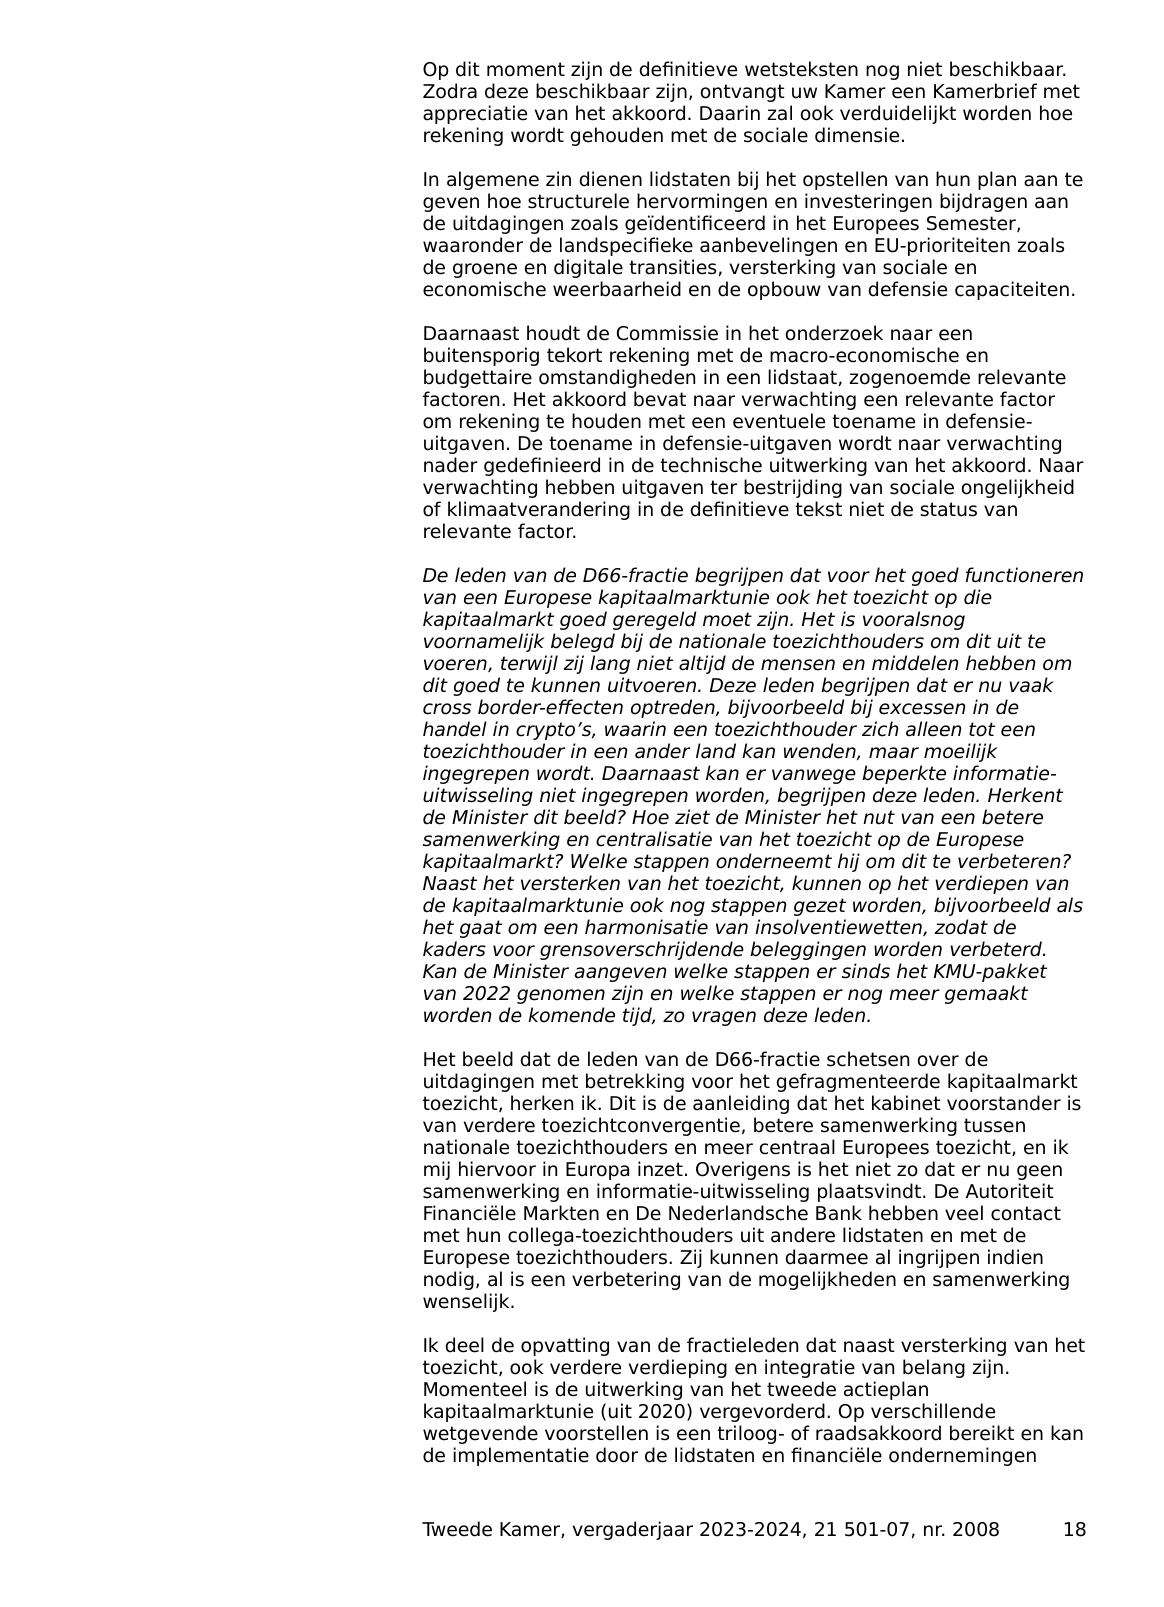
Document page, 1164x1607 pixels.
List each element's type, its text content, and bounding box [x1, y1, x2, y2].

text Ik deel de opvatting van de fractieleden dat naast versterking van het toezicht, ook verdere verdieping en integratie van belang zijn. Momenteel is de uitwerking van het tweede actieplan kapitaalmarktunie (uit 2020) vergevorderd. Op verschillende wetgevende voorstellen is een triloog- of raadsakkoord bereikt en kan de implementatie door de lidstaten en financiële ondernemingen [422, 1335, 1087, 1467]
text Op dit moment zijn de definitieve wetsteksten nog niet beschikbaar. Zodra deze beschikbaar zijn, ontvangt uw Kamer een Kamerbrief met appreciatie van het akkoord. Daarin zal ook verduidelijkt worden hoe rekening wordt gehouden met de sociale dimensie. [422, 59, 1087, 147]
text Het beeld dat de leden van de D66-fractie schetsen over de uitdagingen met betrekking voor het gefragmenteerde kapitaalmarkt toezicht, herken ik. Dit is de aanleiding dat het kabinet voorstander is van verdere toezichtconvergentie, betere samenwerking tussen nationale toezichthouders en meer centraal Europees toezicht, en ik mij hiervoor in Europa inzet. Overigens is het niet zo dat er nu geen samenwerking en informatie-uitwisseling plaatsvindt. De Autoriteit Financiële Markten en De Nederlandsche Bank hebben veel contact met hun collega-toezichthouders uit andere lidstaten en met de Europese toezichthouders. Zij kunnen daarmee al ingrijpen indien nodig, al is een verbetering van de mogelijkheden en samenwerking wenselijk. [422, 1049, 1087, 1313]
text In algemene zin dienen lidstaten bij het opstellen van hun plan aan te geven hoe structurele hervormingen en investeringen bijdragen aan de uitdagingen zoals geïdentificeerd in het Europees Semester, waaronder de landspecifieke aanbevelingen en EU-prioriteiten zoals de groene en digitale transities, versterking van sociale en economische weerbaarheid en de opbouw van defensie capaciteiten. [422, 169, 1087, 301]
text De leden van de D66-fractie begrijpen dat voor het goed functioneren van een Europese kapitaalmarktunie ook het toezicht op die kapitaalmarkt goed geregeld moet zijn. Het is vooralsnog voornamelijk belegd bij de nationale toezichthouders om dit uit te voeren, terwijl zij lang niet altijd de mensen en middelen hebben om dit goed te kunnen uitvoeren. Deze leden begrijpen dat er nu vaak cross border-effecten optreden, bijvoorbeeld bij excessen in de handel in crypto’s, waarin een toezichthouder zich alleen tot een toezichthouder in een ander land kan wenden, maar moeilijk ingegrepen wordt. Daarnaast kan er vanwege beperkte informatie-uitwisseling niet ingegrepen worden, begrijpen deze leden. Herkent de Minister dit beeld? Hoe ziet de Minister het nut van een betere samenwerking en centralisatie van het toezicht op de Europese kapitaalmarkt? Welke stappen onderneemt hij om dit te verbeteren? Naast het versterken van het toezicht, kunnen op het verdiepen van de kapitaalmarktunie ook nog stappen gezet worden, bijvoorbeeld als het gaat om een harmonisatie van insolventiewetten, zodat de kaders voor grensoverschrijdende beleggingen worden verbeterd. Kan de Minister aangeven welke stappen er sinds het KMU-pakket van 2022 genomen zijn en welke stappen er nog meer gemaakt worden de komende tijd, zo vragen deze leden. [422, 565, 1087, 1027]
text Daarnaast houdt de Commissie in het onderzoek naar een buitensporig tekort rekening met de macro-economische en budgettaire omstandigheden in een lidstaat, zogenoemde relevante factoren. Het akkoord bevat naar verwachting een relevante factor om rekening te houden met een eventuele toename in defensie-uitgaven. De toename in defensie-uitgaven wordt naar verwachting nader gedefinieerd in de technische uitwerking van het akkoord. Naar verwachting hebben uitgaven ter bestrijding van sociale ongelijkheid of klimaatverandering in de definitieve tekst niet de status van relevante factor. [422, 323, 1087, 543]
